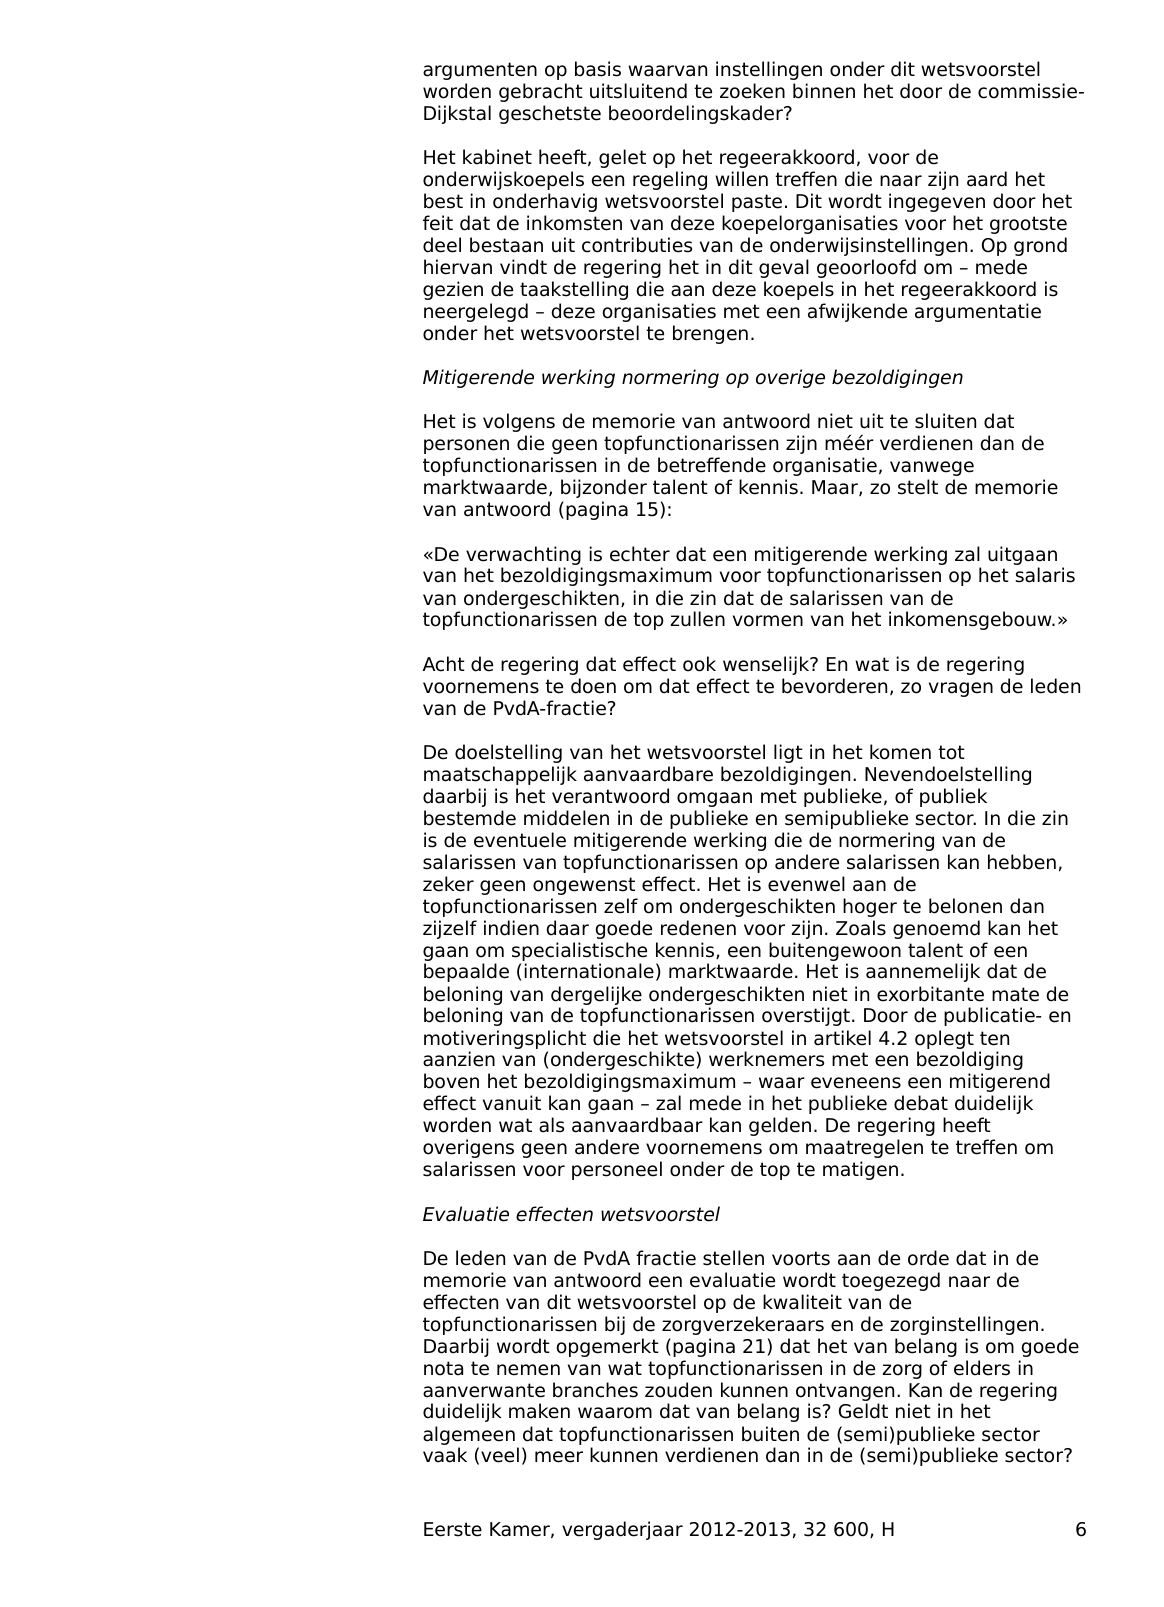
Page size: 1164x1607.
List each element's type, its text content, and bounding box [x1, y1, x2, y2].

text Het is volgens de memorie van antwoord niet uit te sluiten dat personen die geen topfunctionarissen zijn méér verdienen dan de topfunctionarissen in de betreffende organisatie, vanwege marktwaarde, bijzonder talent of kennis. Maar, zo stelt de memorie van antwoord (pagina 15): [422, 411, 1087, 521]
text «De verwachting is echter dat een mitigerende werking zal uitgaan van het bezoldigingsmaximum voor topfunctionarissen op het salaris van ondergeschikten, in die zin dat de salarissen van de topfunctionarissen de top zullen vormen van het inkomensgebouw.» [422, 543, 1087, 631]
text De doelstelling van het wetsvoorstel ligt in het komen tot maatschappelijk aanvaardbare bezoldigingen. Nevendoelstelling daarbij is het verantwoord omgaan met publieke, of publiek bestemde middelen in de publieke en semipublieke sector. In die zin is de eventuele mitigerende werking die de normering van de salarissen van topfunctionarissen op andere salarissen kan hebben, zeker geen ongewenst effect. Het is evenwel aan de topfunctionarissen zelf om ondergeschikten hoger te belonen dan zijzelf indien daar goede redenen voor zijn. Zoals genoemd kan het gaan om specialistische kennis, een buitengewoon talent of een bepaalde (internationale) marktwaarde. Het is aannemelijk dat de beloning van dergelijke ondergeschikten niet in exorbitante mate de beloning van de topfunctionarissen overstijgt. Door de publicatie- en motiveringsplicht die het wetsvoorstel in artikel 4.2 oplegt ten aanzien van (ondergeschikte) werknemers met een bezoldiging boven het bezoldigingsmaximum – waar eveneens een mitigerend effect vanuit kan gaan – zal mede in het publieke debat duidelijk worden wat als aanvaardbaar kan gelden. De regering heeft overigens geen andere voornemens om maatregelen te treffen om salarissen voor personeel onder de top te matigen. [422, 742, 1087, 1181]
text De leden van de PvdA fractie stellen voorts aan de orde dat in de memorie van antwoord een evaluatie wordt toegezegd naar de effecten van dit wetsvoorstel op de kwaliteit van de topfunctionarissen bij de zorgverzekeraars en de zorginstellingen. Daarbij wordt opgemerkt (pagina 21) dat het van belang is om goede nota te nemen van wat topfunctionarissen in de zorg of elders in aanverwante branches zouden kunnen ontvangen. Kan de regering duidelijk maken waarom dat van belang is? Geldt niet in het algemeen dat topfunctionarissen buiten de (semi)publieke sector vaak (veel) meer kunnen verdienen dan in de (semi)publieke sector? [422, 1248, 1087, 1467]
subtitle Mitigerende werking normering op overige bezoldigingen [422, 367, 1087, 389]
text argumenten op basis waarvan instellingen onder dit wetsvoorstel worden gebracht uitsluitend te zoeken binnen het door de commissie-Dijkstal geschetste beoordelingskader? [422, 59, 1087, 125]
text Acht de regering dat effect ook wenselijk? En wat is de regering voornemens te doen om dat effect te bevorderen, zo vragen de leden van de PvdA-fractie? [422, 653, 1087, 719]
text Het kabinet heeft, gelet op het regeerakkoord, voor de onderwijskoepels een regeling willen treffen die naar zijn aard het best in onderhavig wetsvoorstel paste. Dit wordt ingegeven door het feit dat de inkomsten van deze koepelorganisaties voor het grootste deel bestaan uit contributies van de onderwijsinstellingen. Op grond hiervan vindt de regering het in dit geval geoorloofd om – mede gezien de taakstelling die aan deze koepels in het regeerakkoord is neergelegd – deze organisaties met een afwijkende argumentatie onder het wetsvoorstel te brengen. [422, 147, 1087, 345]
subtitle Evaluatie effecten wetsvoorstel [422, 1203, 1087, 1225]
